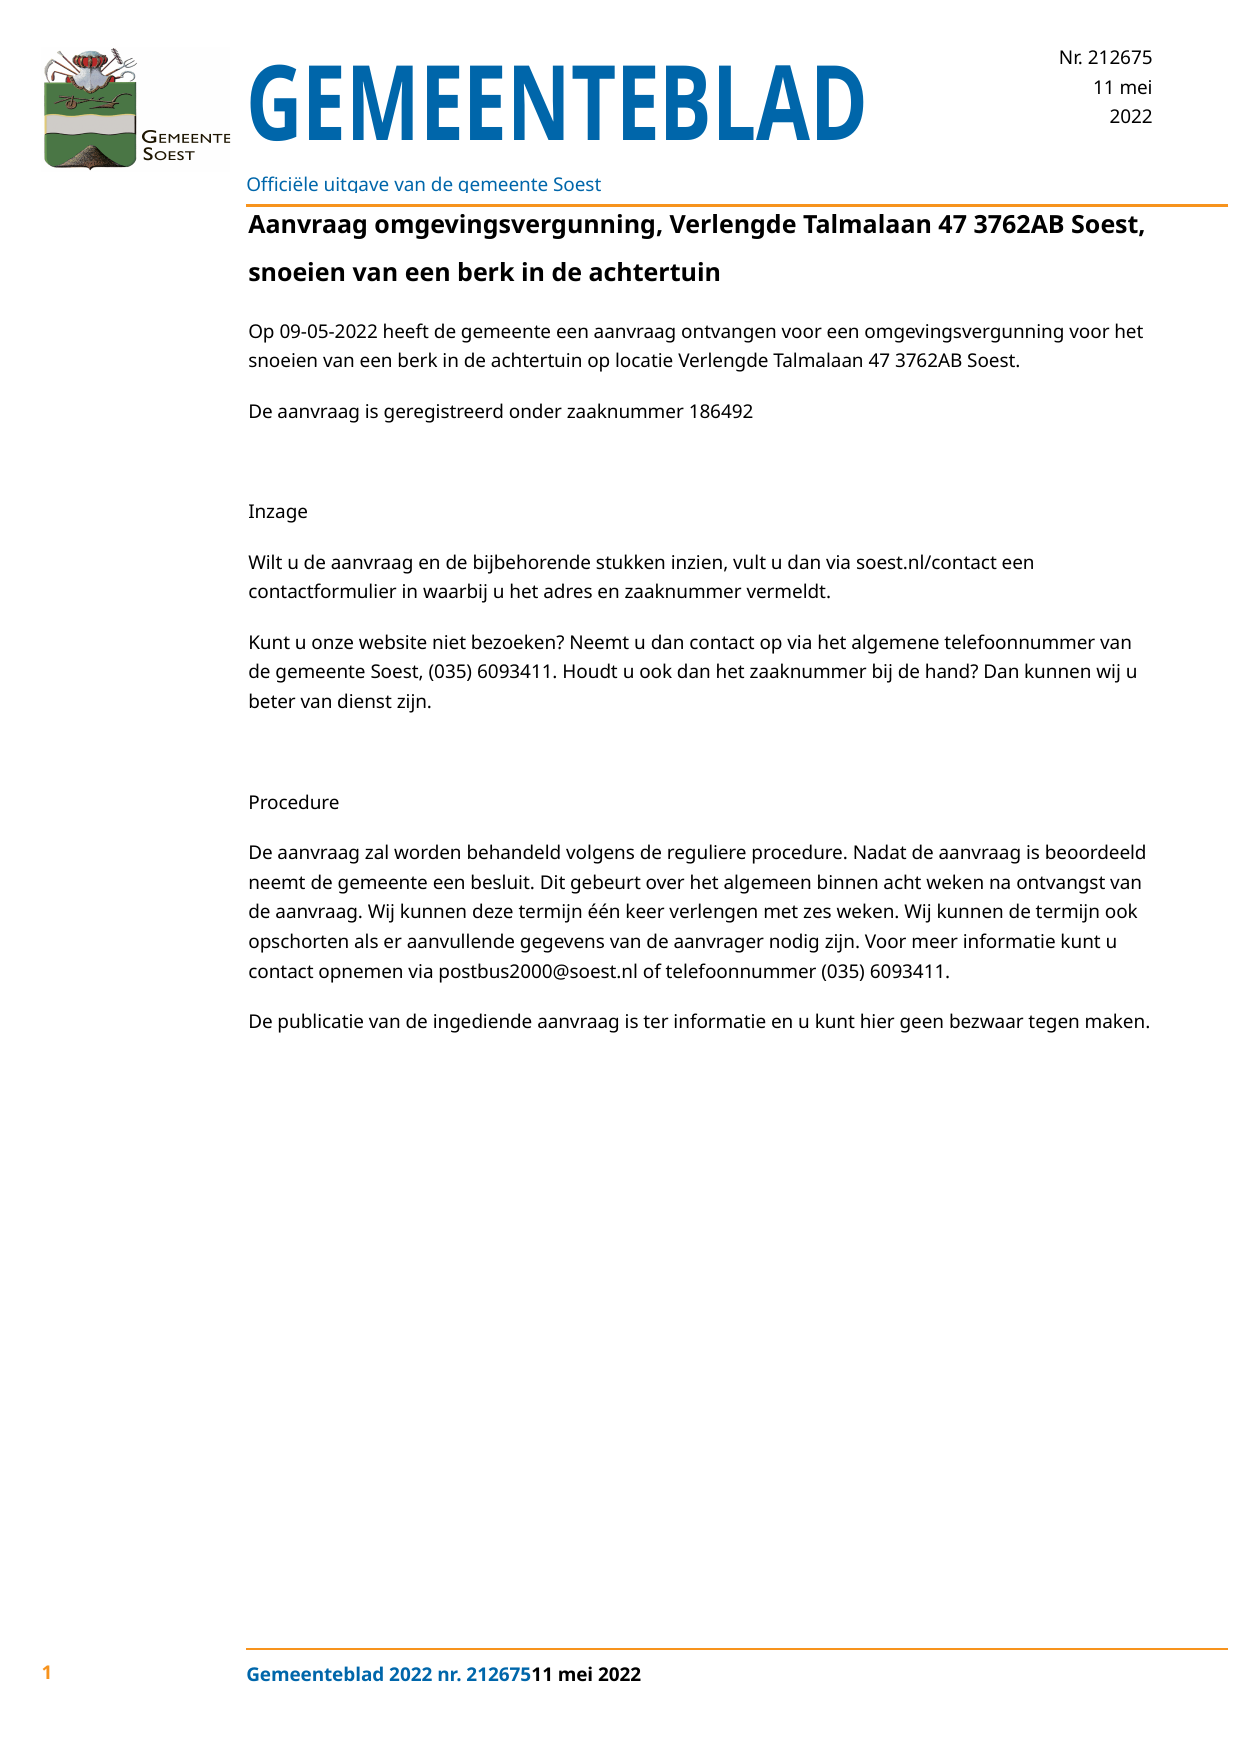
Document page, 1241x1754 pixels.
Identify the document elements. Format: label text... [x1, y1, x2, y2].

text Kunt u onze website niet bezoeken? Neemt u dan contact op via het algemene telefoonnummer van de gemeente Soest, (035) 6093411. Houdt u ook dan het zaaknummer bij de hand? Dan kunnen wij u beter van dienst zijn. [248, 629, 1152, 714]
text De aanvraag zal worden behandeld volgens de reguliere procedure. Nadat de aanvraag is beoordeeld neemt de gemeente een besluit. Dit gebeurt over het algemeen binnen acht weken na ontvangst van de aanvraag. Wij kunnen deze termijn één keer verlengen met zes weken. Wij kunnen de termijn ook opschorten als er aanvullende gegevens van de aanvrager nodig zijn. Voor meer informatie kunt u contact opnemen via postbus2000@soest.nl of telefoonnummer (035) 6093411. [248, 839, 1152, 984]
text De publicatie van de ingediende aanvraag is ter informatie en u kunt hier geen bezwaar tegen maken. [248, 1008, 1152, 1034]
text De aanvraag is geregistreerd onder zaaknummer 186492 [248, 398, 1152, 424]
text Op 09-05-2022 heeft de gemeente een aanvraag ontvangen voor een omgevingsvergunning voor het snoeien van een berk in de achtertuin op locatie Verlengde Talmalaan 47 3762AB Soest. [248, 318, 1152, 373]
text Procedure [248, 789, 1152, 815]
picture [41, 47, 231, 172]
text Wilt u de aanvraag en de bijbehorende stukken inzien, vult u dan via soest.nl/contact een contactformulier in waarbij u het adres en zaaknummer vermeldt. [248, 549, 1152, 604]
text Inzage [248, 499, 1152, 524]
text Aanvraag omgevingsvergunning, Verlengde Talmalaan 47 3762AB Soest, snoeien van een berk in de achtertuin [248, 207, 1152, 288]
